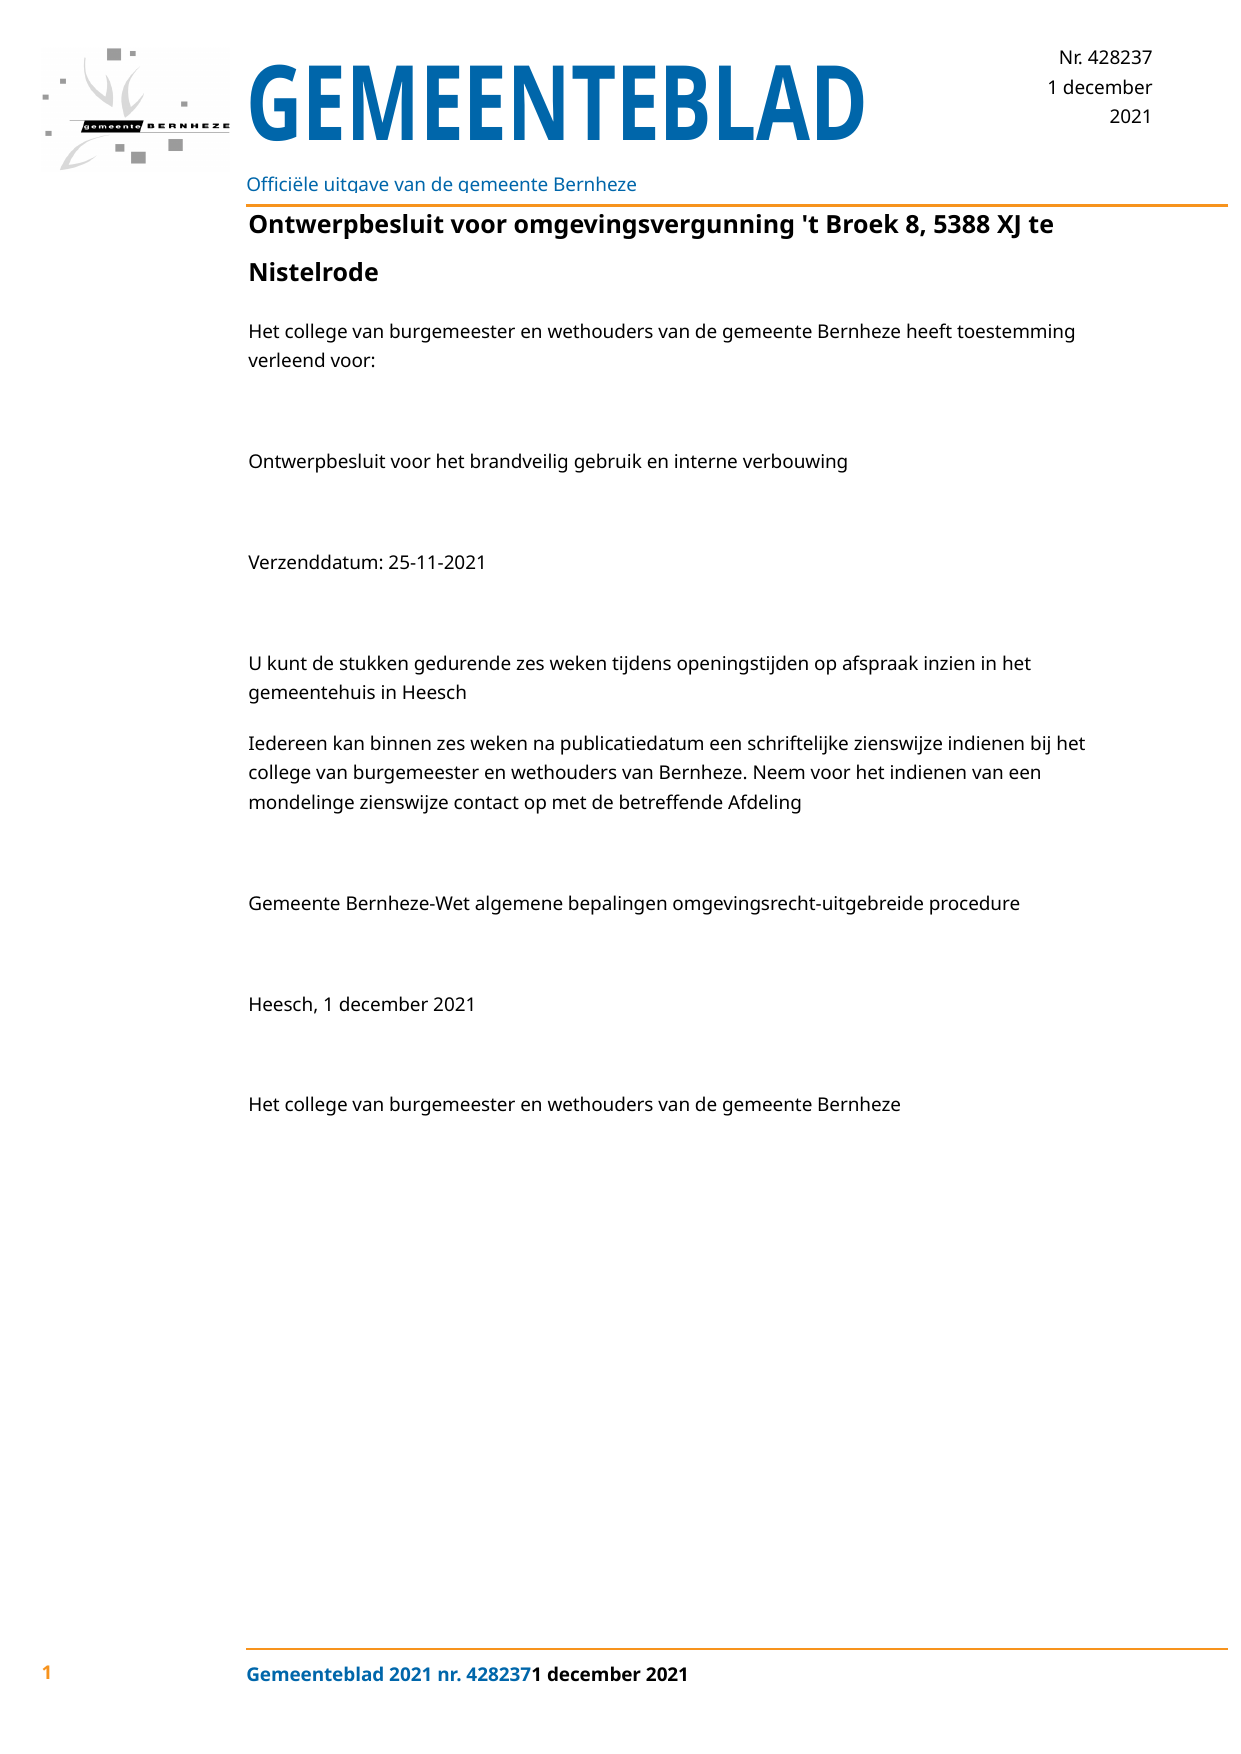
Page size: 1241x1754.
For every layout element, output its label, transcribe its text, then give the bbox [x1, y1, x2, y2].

text Ontwerpbesluit voor omgevingsvergunning 't Broek 8, 5388 XJ te Nistelrode [248, 207, 1152, 288]
picture [41, 47, 231, 172]
text Het college van burgemeester en wethouders van de gemeente Bernheze heeft toestemming verleend voor: [248, 318, 1152, 373]
text Verzenddatum: 25-11-2021 [248, 549, 1152, 575]
text Iedereen kan binnen zes weken na publicatiedatum een schriftelijke zienswijze indienen bij het college van burgemeester en wethouders van Bernheze. Neem voor het indienen van een mondelinge zienswijze contact op met de betreffende Afdeling [248, 730, 1152, 815]
text Heesch, 1 december 2021 [248, 991, 1152, 1017]
text Ontwerpbesluit voor het brandveilig gebruik en interne verbouwing [248, 448, 1152, 474]
text U kunt de stukken gedurende zes weken tijdens openingstijden op afspraak inzien in het gemeentehuis in Heesch [248, 650, 1152, 705]
text Gemeente Bernheze-Wet algemene bepalingen omgevingsrecht-uitgebreide procedure [248, 890, 1152, 916]
text Het college van burgemeester en wethouders van de gemeente Bernheze [248, 1092, 1152, 1117]
